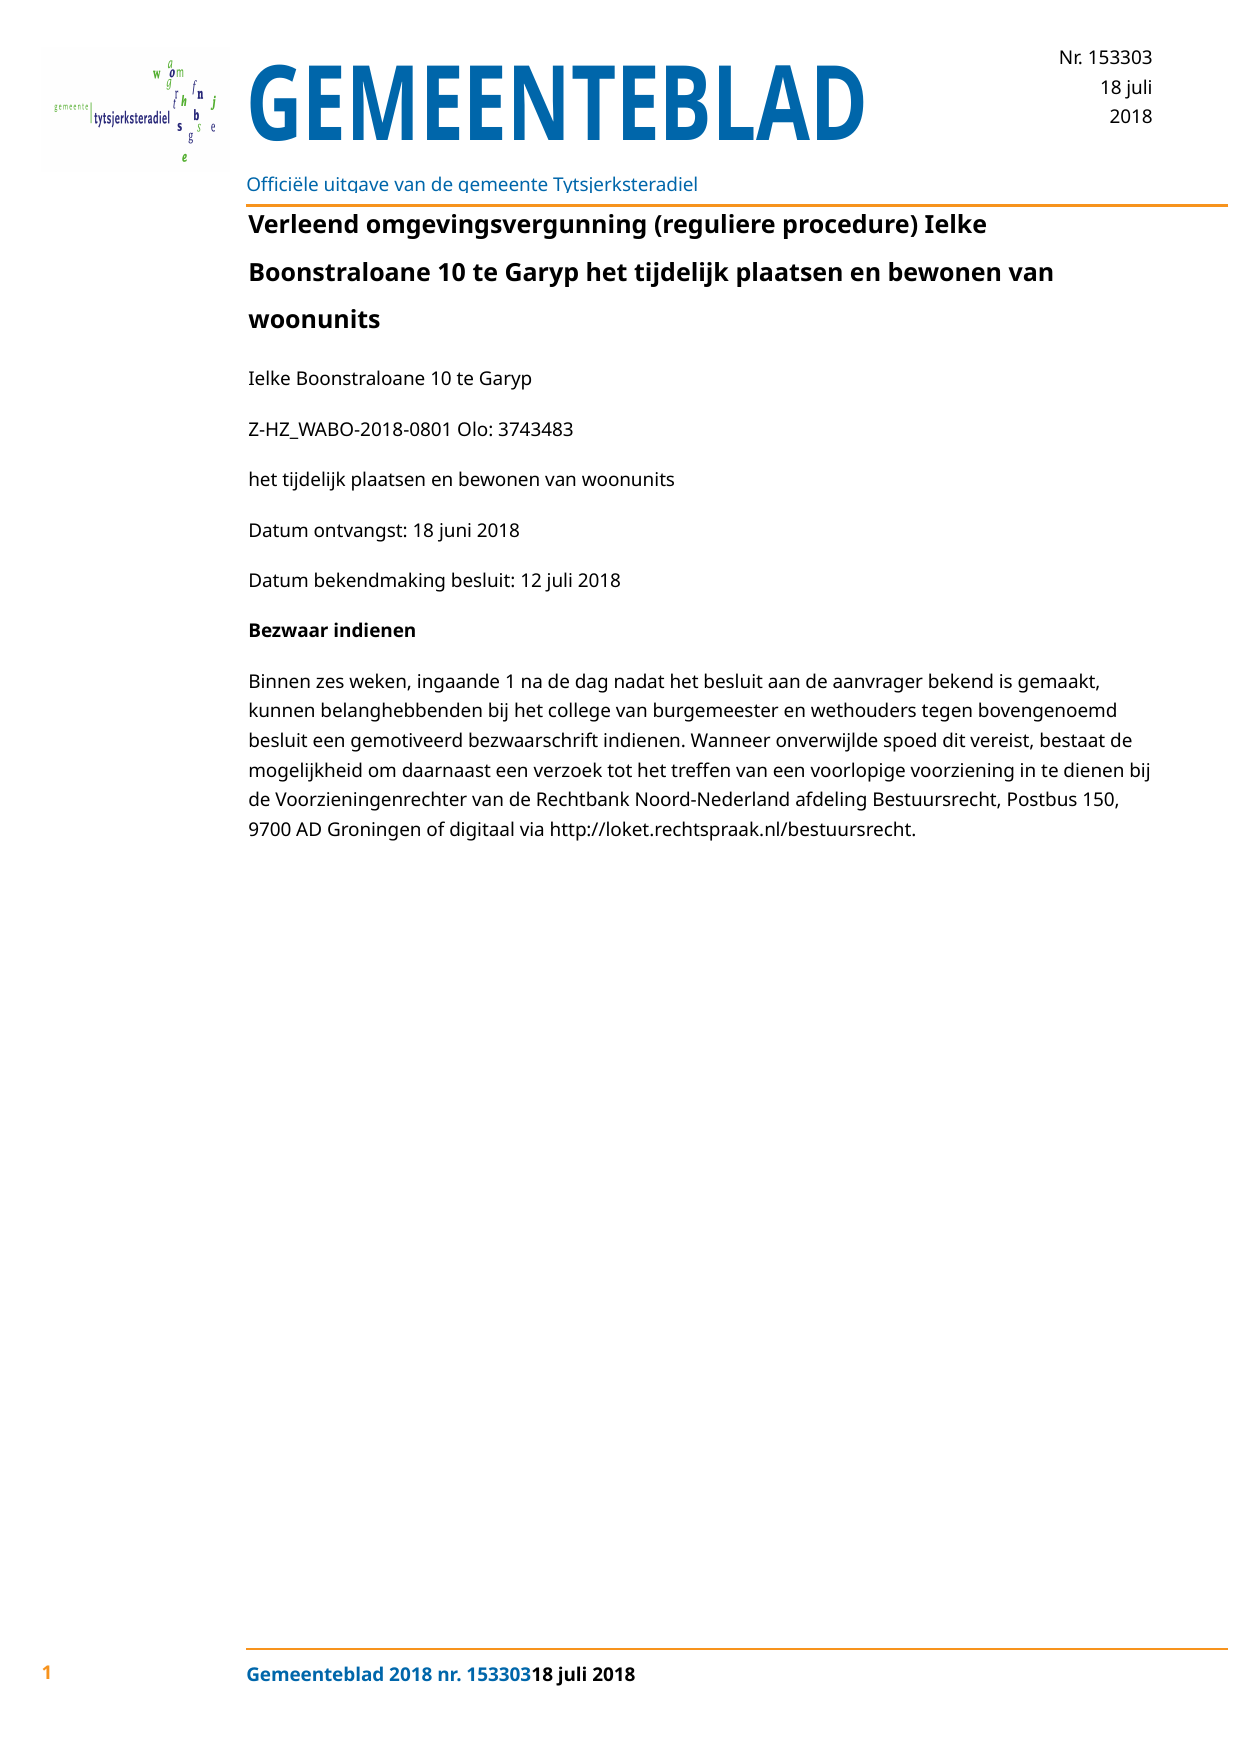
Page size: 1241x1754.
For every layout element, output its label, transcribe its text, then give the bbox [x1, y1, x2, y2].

text Z-HZ_WABO-2018-0801 Olo: 3743483 [248, 416, 1152, 442]
picture [41, 47, 231, 172]
text Bezwaar indienen [248, 618, 1152, 643]
text Verleend omgevingsvergunning (reguliere procedure) Ielke Boonstraloane 10 te Garyp het tijdelijk plaatsen en bewonen van woonunits [248, 207, 1152, 336]
text Binnen zes weken, ingaande 1 na de dag nadat het besluit aan de aanvrager bekend is gemaakt, kunnen belanghebbenden bij het college van burgemeester en wethouders tegen bovengenoemd besluit een gemotiveerd bezwaarschrift indienen. Wanneer onverwijlde spoed dit vereist, bestaat de mogelijkheid om daarnaast een verzoek tot het treffen van een voorlopige voorziening in te dienen bij de Voorzieningenrechter van de Rechtbank Noord-Nederland afdeling Bestuursrecht, Postbus 150, 9700 AD Groningen of digitaal via http://loket.rechtspraak.nl/bestuursrecht. [248, 668, 1152, 842]
text het tijdelijk plaatsen en bewonen van woonunits [248, 466, 1152, 492]
text Datum bekendmaking besluit: 12 juli 2018 [248, 567, 1152, 593]
text Ielke Boonstraloane 10 te Garyp [248, 366, 1152, 391]
text Datum ontvangst: 18 juni 2018 [248, 517, 1152, 542]
